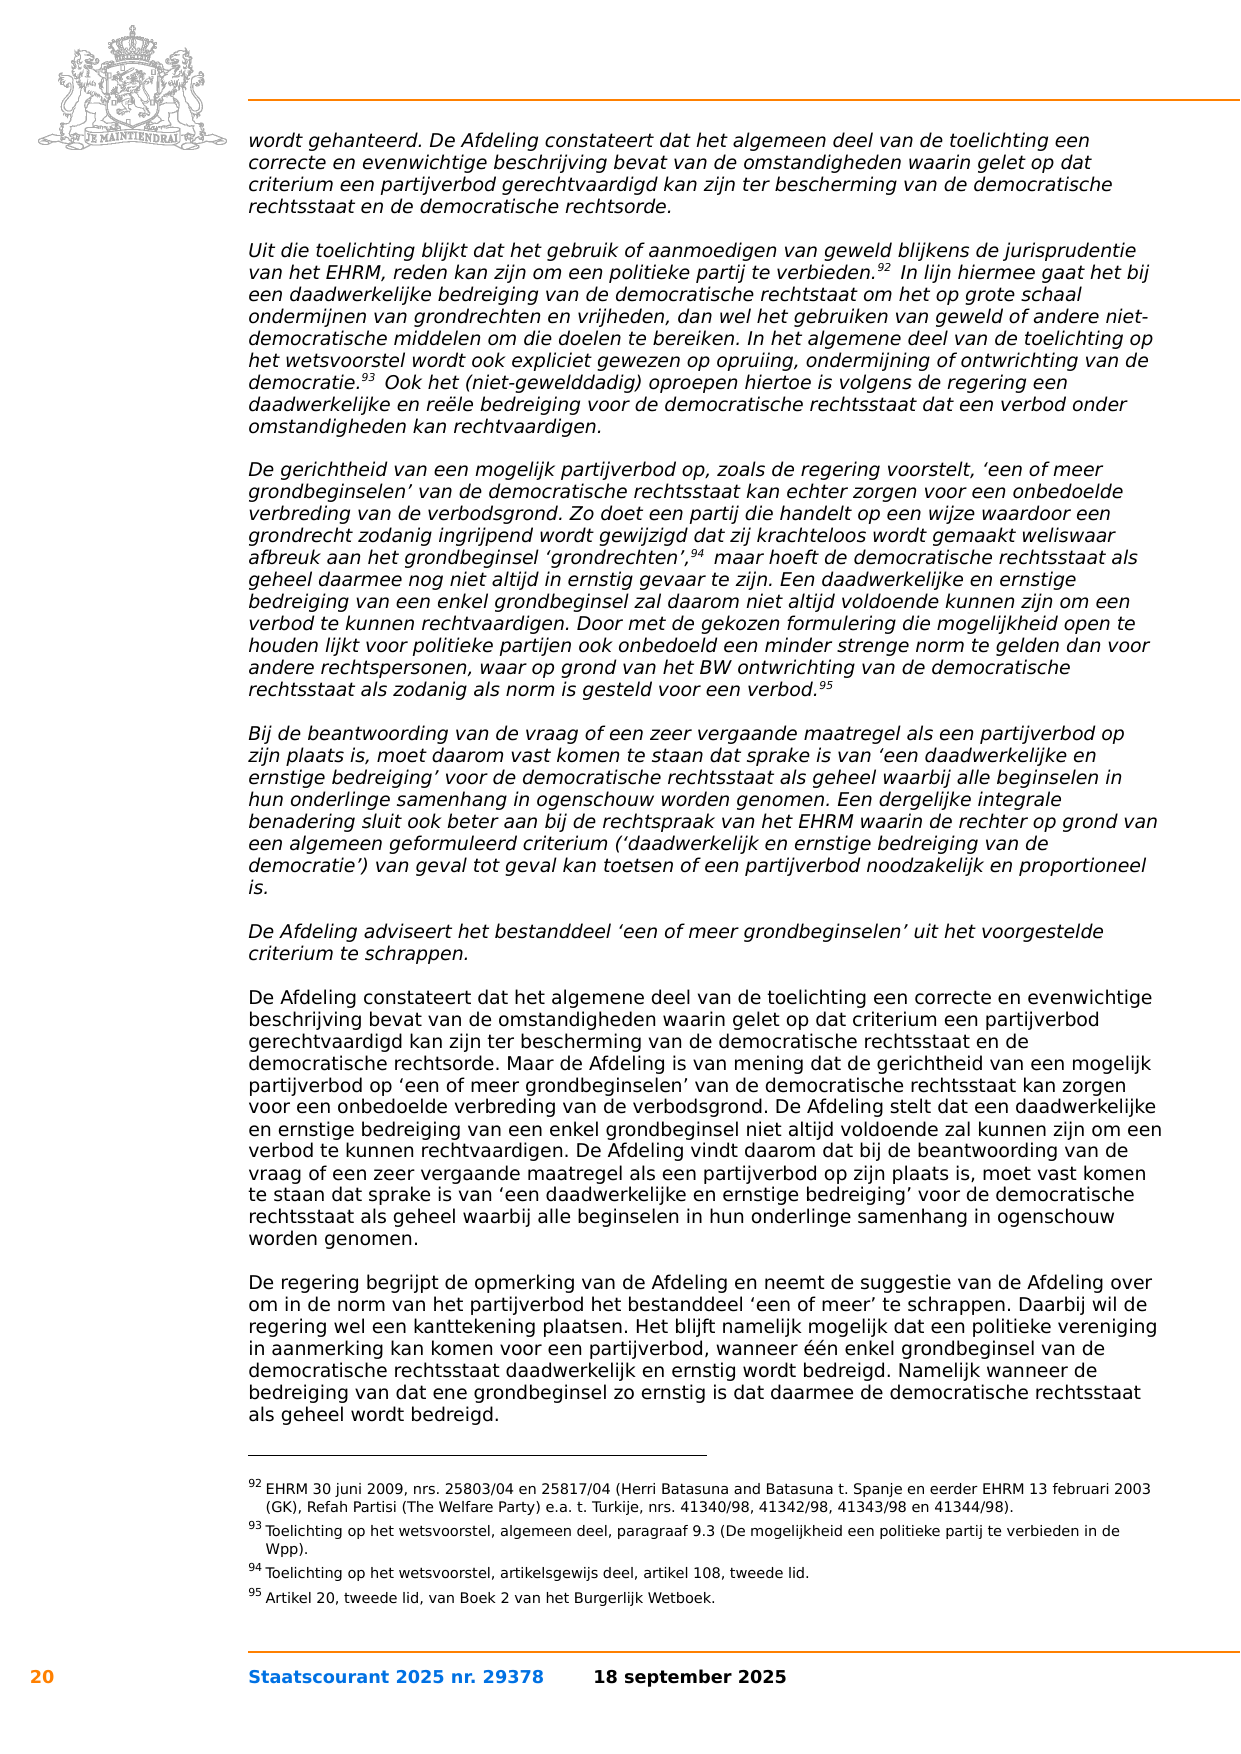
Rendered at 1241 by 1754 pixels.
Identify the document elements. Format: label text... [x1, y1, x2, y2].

text Uit die toelichting blijkt dat het gebruik of aanmoedigen van geweld blijkens de jurisprudentie van het EHRM, reden kan zijn om een politieke partij te verbieden. In lijn hiermee gaat het bij een daadwerkelijke bedreiging van de democratische rechtstaat om het op grote schaal ondermijnen van grondrechten en vrijheden, dan wel het gebruiken van geweld of andere niet-democratische middelen om die doelen te bereiken. In het algemene deel van de toelichting op het wetsvoorstel wordt ook expliciet gewezen op opruiing, ondermijning of ontwrichting van de democratie. Ook het (niet-gewelddadig) oproepen hiertoe is volgens de regering een daadwerkelijke en reële bedreiging voor de democratische rechtsstaat dat een verbod onder omstandigheden kan rechtvaardigen. [248, 240, 1163, 437]
text De regering begrijpt de opmerking van de Afdeling en neemt de suggestie van de Afdeling over om in de norm van het partijverbod het bestanddeel ‘een of meer’ te schrappen. Daarbij wil de regering wel een kanttekening plaatsen. Het blijft namelijk mogelijk dat een politieke vereniging in aanmerking kan komen voor een partijverbod, wanneer één enkel grondbeginsel van de democratische rechtsstaat daadwerkelijk en ernstig wordt bedreigd. Namelijk wanneer de bedreiging van dat ene grondbeginsel zo ernstig is dat daarmee de democratische rechtsstaat als geheel wordt bedreigd. [248, 1272, 1163, 1426]
text Artikel 20, tweede lid, van Boek 2 van het Burgerlijk Wetboek. [248, 1586, 1163, 1608]
text Toelichting op het wetsvoorstel, algemeen deel, paragraaf 9.3 (De mogelijkheid een politieke partij te verbieden in de Wpp). [248, 1519, 1163, 1558]
text De Afdeling adviseert het bestanddeel ‘een of meer grondbeginselen’ uit het voorgestelde criterium te schrappen. [248, 921, 1163, 965]
picture [38, 25, 227, 150]
text Bij de beantwoording van de vraag of een zeer vergaande maatregel als een partijverbod op zijn plaats is, moet daarom vast komen te staan dat sprake is van ‘een daadwerkelijke en ernstige bedreiging’ voor de democratische rechtsstaat als geheel waarbij alle beginselen in hun onderlinge samenhang in ogenschouw worden genomen. Een dergelijke integrale benadering sluit ook beter aan bij de rechtspraak van het EHRM waarin de rechter op grond van een algemeen geformuleerd criterium (‘daadwerkelijk en ernstige bedreiging van de democratie’) van geval tot geval kan toetsen of een partijverbod noodzakelijk en proportioneel is. [248, 723, 1163, 899]
text De Afdeling constateert dat het algemene deel van de toelichting een correcte en evenwichtige beschrijving bevat van de omstandigheden waarin gelet op dat criterium een partijverbod gerechtvaardigd kan zijn ter bescherming van de democratische rechtsstaat en de democratische rechtsorde. Maar de Afdeling is van mening dat de gerichtheid van een mogelijk partijverbod op ‘een of meer grondbeginselen’ van de democratische rechtsstaat kan zorgen voor een onbedoelde verbreding van de verbodsgrond. De Afdeling stelt dat een daadwerkelijke en ernstige bedreiging van een enkel grondbeginsel niet altijd voldoende zal kunnen zijn om een verbod te kunnen rechtvaardigen. De Afdeling vindt daarom dat bij de beantwoording van de vraag of een zeer vergaande maatregel als een partijverbod op zijn plaats is, moet vast komen te staan dat sprake is van ‘een daadwerkelijke en ernstige bedreiging’ voor de democratische rechtsstaat als geheel waarbij alle beginselen in hun onderlinge samenhang in ogenschouw worden genomen. [248, 987, 1163, 1250]
text Toelichting op het wetsvoorstel, artikelsgewijs deel, artikel 108, tweede lid. [248, 1561, 1163, 1583]
text wordt gehanteerd. De Afdeling constateert dat het algemeen deel van de toelichting een correcte en evenwichtige beschrijving bevat van de omstandigheden waarin gelet op dat criterium een partijverbod gerechtvaardigd kan zijn ter bescherming van de democratische rechtsstaat en de democratische rechtsorde. [248, 130, 1163, 218]
text EHRM 30 juni 2009, nrs. 25803/04 en 25817/04 (Herri Batasuna and Batasuna t. Spanje en eerder EHRM 13 februari 2003 (GK), Refah Partisi (The Welfare Party) e.a. t. Turkije, nrs. 41340/98, 41342/98, 41343/98 en 41344/98). [248, 1477, 1163, 1516]
text De gerichtheid van een mogelijk partijverbod op, zoals de regering voorstelt, ‘een of meer grondbeginselen’ van de democratische rechtsstaat kan echter zorgen voor een onbedoelde verbreding van de verbodsgrond. Zo doet een partij die handelt op een wijze waardoor een grondrecht zodanig ingrijpend wordt gewijzigd dat zij krachteloos wordt gemaakt weliswaar afbreuk aan het grondbeginsel ‘grondrechten’, maar hoeft de democratische rechtsstaat als geheel daarmee nog niet altijd in ernstig gevaar te zijn. Een daadwerkelijke en ernstige bedreiging van een enkel grondbeginsel zal daarom niet altijd voldoende kunnen zijn om een verbod te kunnen rechtvaardigen. Door met de gekozen formulering die mogelijkheid open te houden lijkt voor politieke partijen ook onbedoeld een minder strenge norm te gelden dan voor andere rechtspersonen, waar op grond van het BW ontwrichting van de democratische rechtsstaat als zodanig als norm is gesteld voor een verbod. [248, 459, 1163, 701]
